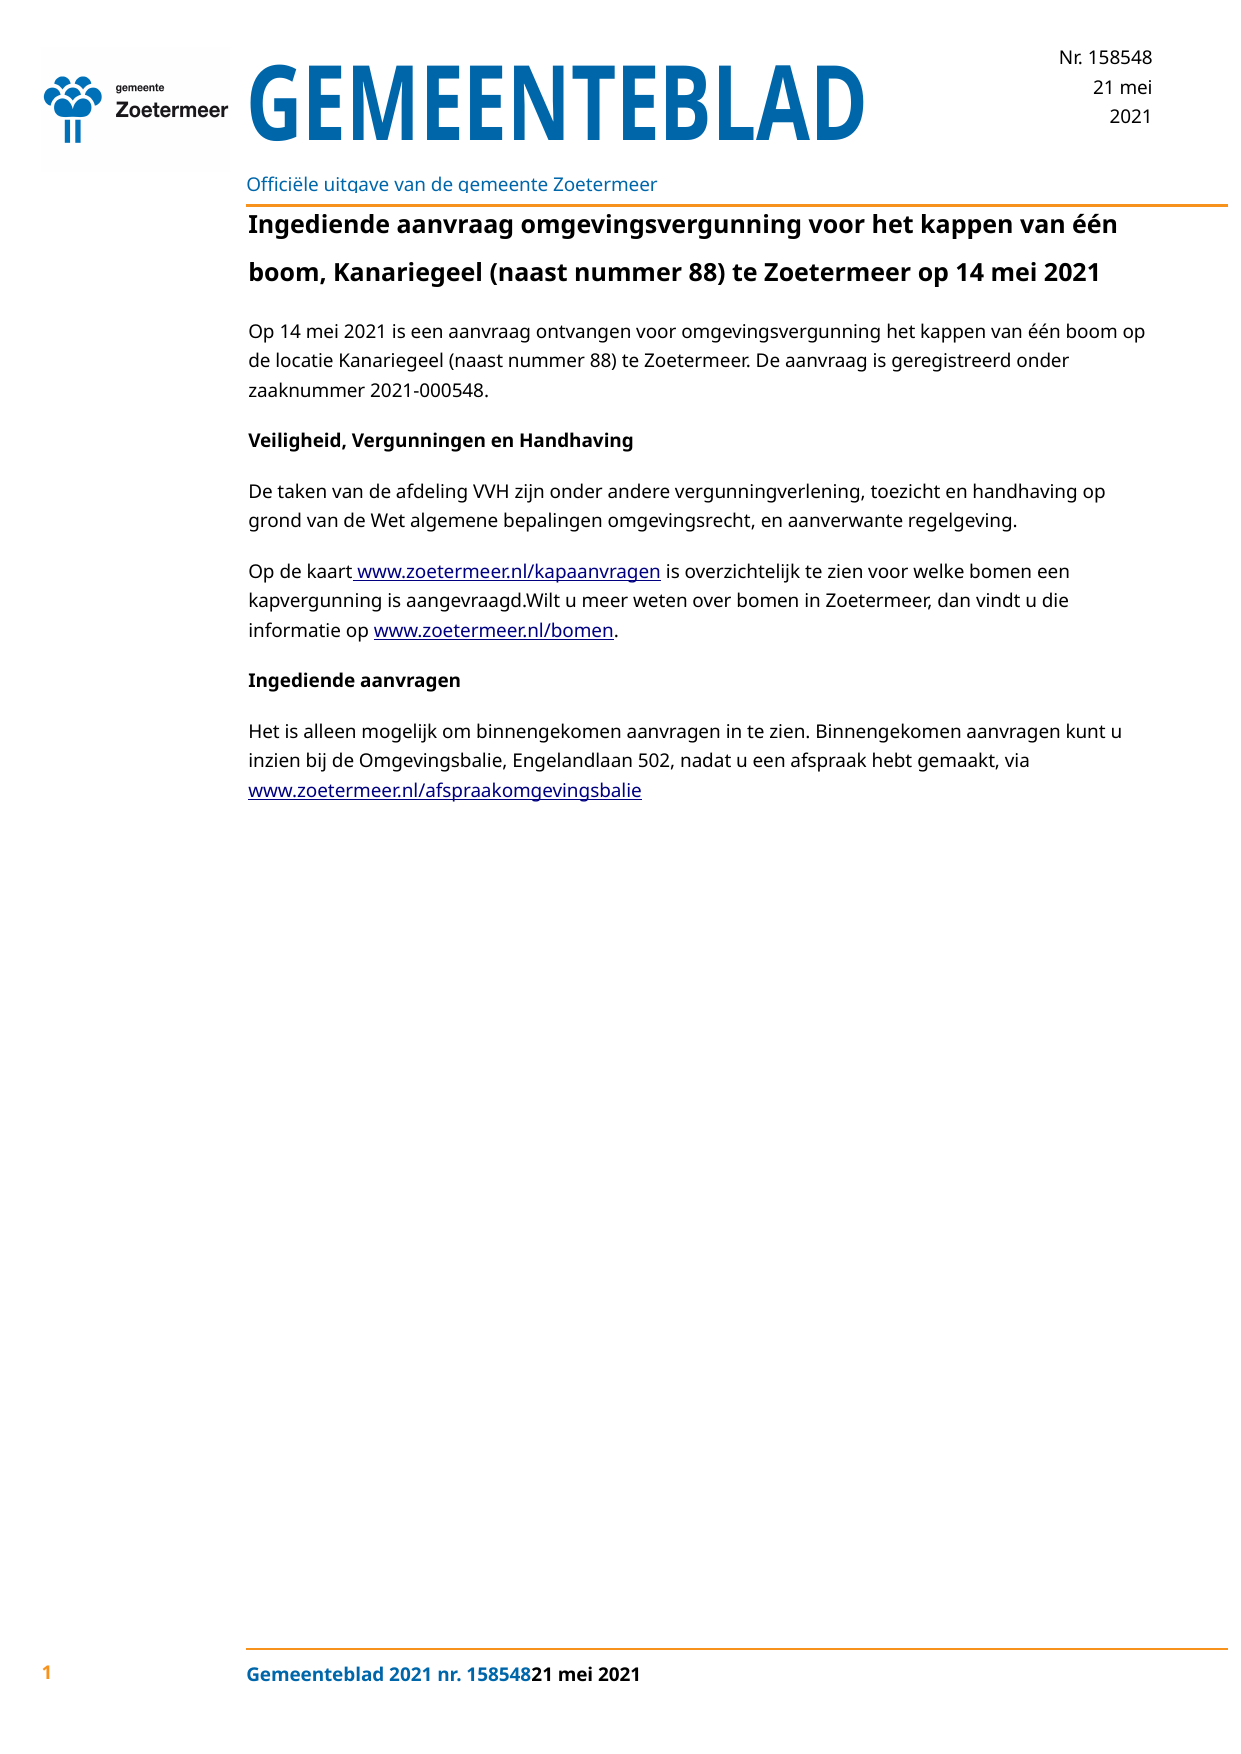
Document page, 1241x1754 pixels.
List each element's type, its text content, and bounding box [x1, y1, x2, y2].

text Ingediende aanvragen [248, 667, 1152, 693]
text De taken van de afdeling VVH zijn onder andere vergunningverlening, toezicht en handhaving op grond van de Wet algemene bepalingen omgevingsrecht, en aanverwante regelgeving. [248, 478, 1152, 533]
text Op 14 mei 2021 is een aanvraag ontvangen voor omgevingsvergunning het kappen van één boom op de locatie Kanariegeel (naast nummer 88) te Zoetermeer. De aanvraag is geregistreerd onder zaaknummer 2021-000548. [248, 318, 1152, 403]
picture [41, 47, 231, 172]
text Ingediende aanvraag omgevingsvergunning voor het kappen van één boom, Kanariegeel (naast nummer 88) te Zoetermeer op 14 mei 2021 [248, 207, 1152, 288]
text Veiligheid, Vergunningen en Handhaving [248, 427, 1152, 453]
text Op de kaart www.zoetermeer.nl/kapaanvragen is overzichtelijk te zien voor welke bomen een kapvergunning is aangevraagd.Wilt u meer weten over bomen in Zoetermeer, dan vindt u die informatie op www.zoetermeer.nl/bomen. [248, 558, 1152, 643]
text Het is alleen mogelijk om binnengekomen aanvragen in te zien. Binnengekomen aanvragen kunt u inzien bij de Omgevingsbalie, Engelandlaan 502, nadat u een afspraak hebt gemaakt, via www.zoetermeer.nl/afspraakomgevingsbalie [248, 718, 1152, 803]
